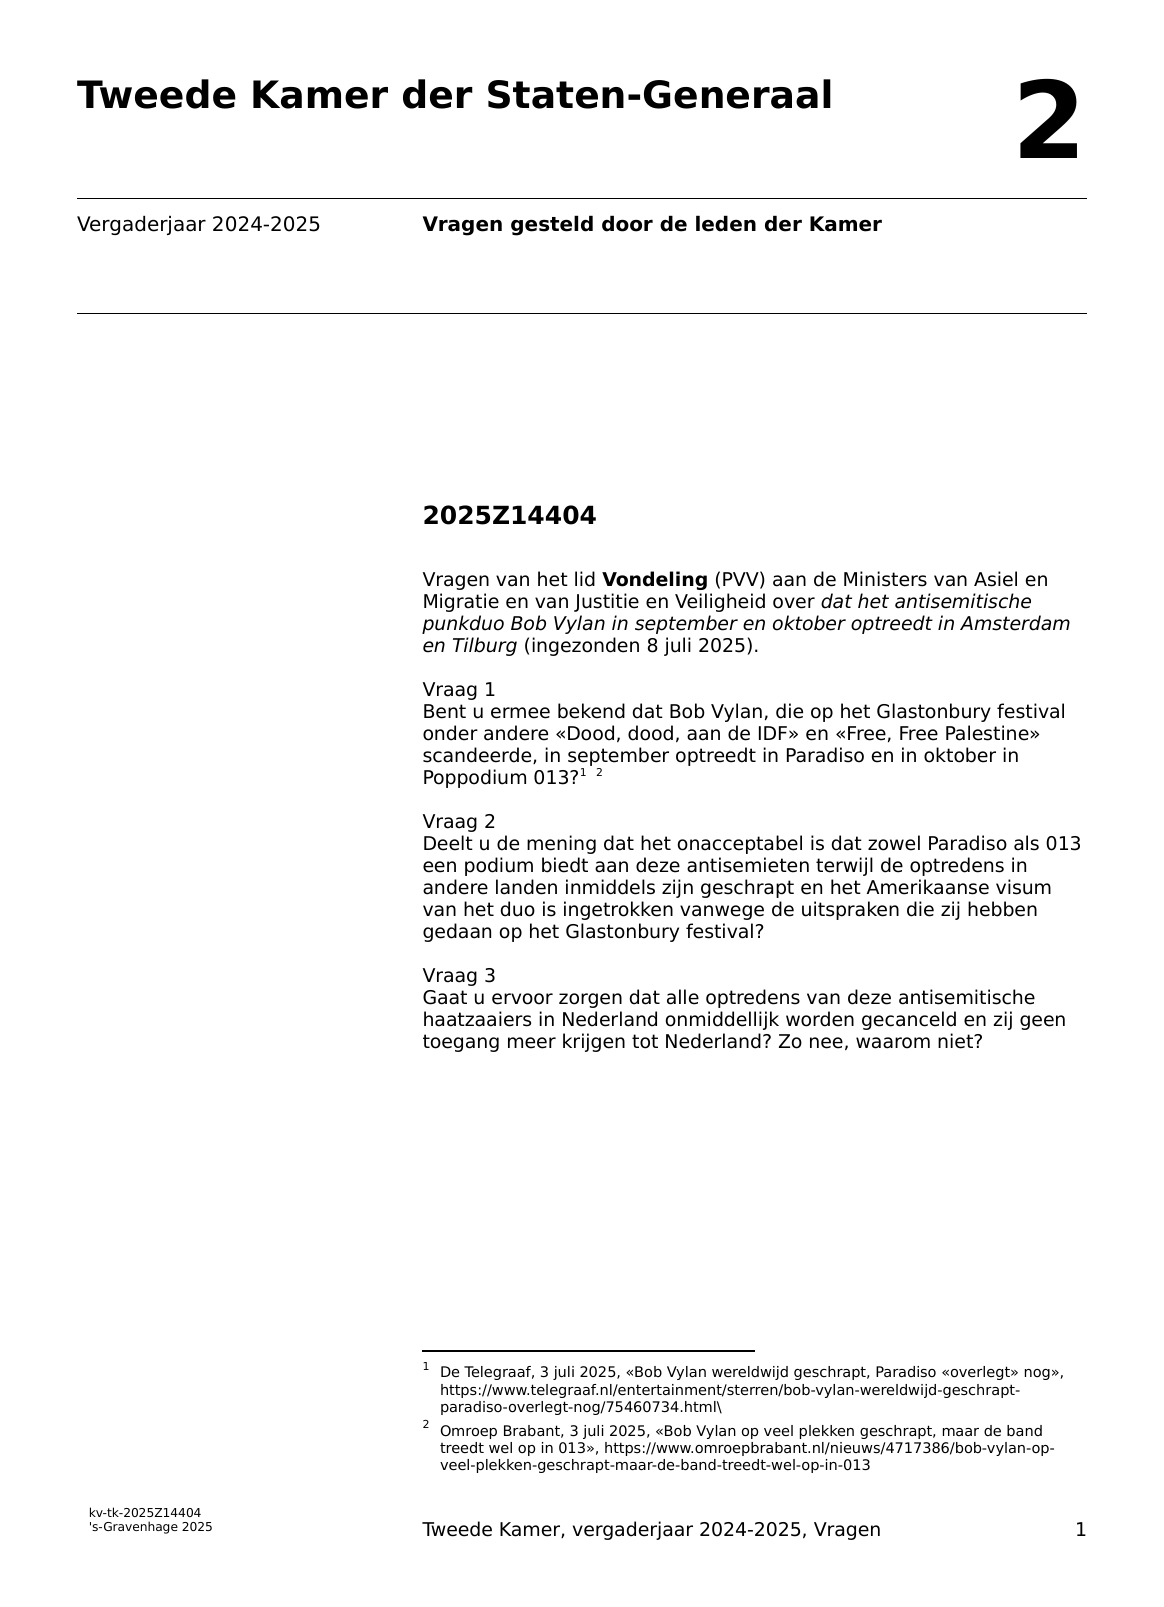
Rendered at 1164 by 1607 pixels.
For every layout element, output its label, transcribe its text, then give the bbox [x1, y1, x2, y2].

text Vraag 1 [422, 679, 1087, 701]
text Bent u ermee bekend dat Bob Vylan, die op het Glastonbury festival onder andere «Dood, dood, aan de IDF» en «Free, Free Palestine» scandeerde, in september optreedt in Paradiso en in oktober in Poppodium 013? [422, 701, 1087, 789]
text Omroep Brabant, 3 juli 2025, «Bob Vylan op veel plekken geschrapt, maar de band treedt wel op in 013», https://www.omroepbrabant.nl/nieuws/4717386/bob-vylan-op-veel-plekken-geschrapt-maar-de-band-treedt-wel-op-in-013 [422, 1418, 1087, 1474]
table_header 2 [886, 59, 1087, 198]
table_header Tweede Kamer der Staten-Generaal [77, 59, 886, 198]
text Gaat u ervoor zorgen dat alle optredens van deze antisemitische haatzaaiers in Nederland onmiddellijk worden gecanceld en zij geen toegang meer krijgen tot Nederland? Zo nee, waarom niet? [422, 987, 1087, 1053]
text Vragen van het lid Vondeling (PVV) aan de Ministers van Asiel en Migratie en van Justitie en Veiligheid over dat het antisemitische punkduo Bob Vylan in september en oktober optreedt in Amsterdam en Tilburg (ingezonden 8 juli 2025). [422, 569, 1087, 657]
text Deelt u de mening dat het onacceptabel is dat zowel Paradiso als 013 een podium biedt aan deze antisemieten terwijl de optredens in andere landen inmiddels zijn geschrapt en het Amerikaanse visum van het duo is ingetrokken vanwege de uitspraken die zij hebben gedaan op het Glastonbury festival? [422, 833, 1087, 943]
table_cell Vragen gesteld door de leden der Kamer [422, 199, 1087, 313]
table_cell Vergaderjaar 2024-2025 [77, 199, 422, 313]
text Vraag 3 [422, 965, 1087, 987]
text De Telegraaf, 3 juli 2025, «Bob Vylan wereldwijd geschrapt, Paradiso «overlegt» nog», https://www.telegraaf.nl/entertainment/sterren/bob-vylan-wereldwijd-geschrapt-paradiso-overlegt-nog/75460734.html\ [422, 1360, 1087, 1416]
text 2025Z14404 [422, 501, 1087, 531]
text 's-Gravenhage 2025 [88, 1520, 323, 1534]
text Vraag 2 [422, 811, 1087, 833]
text kv-tk-2025Z14404 [88, 1506, 323, 1520]
